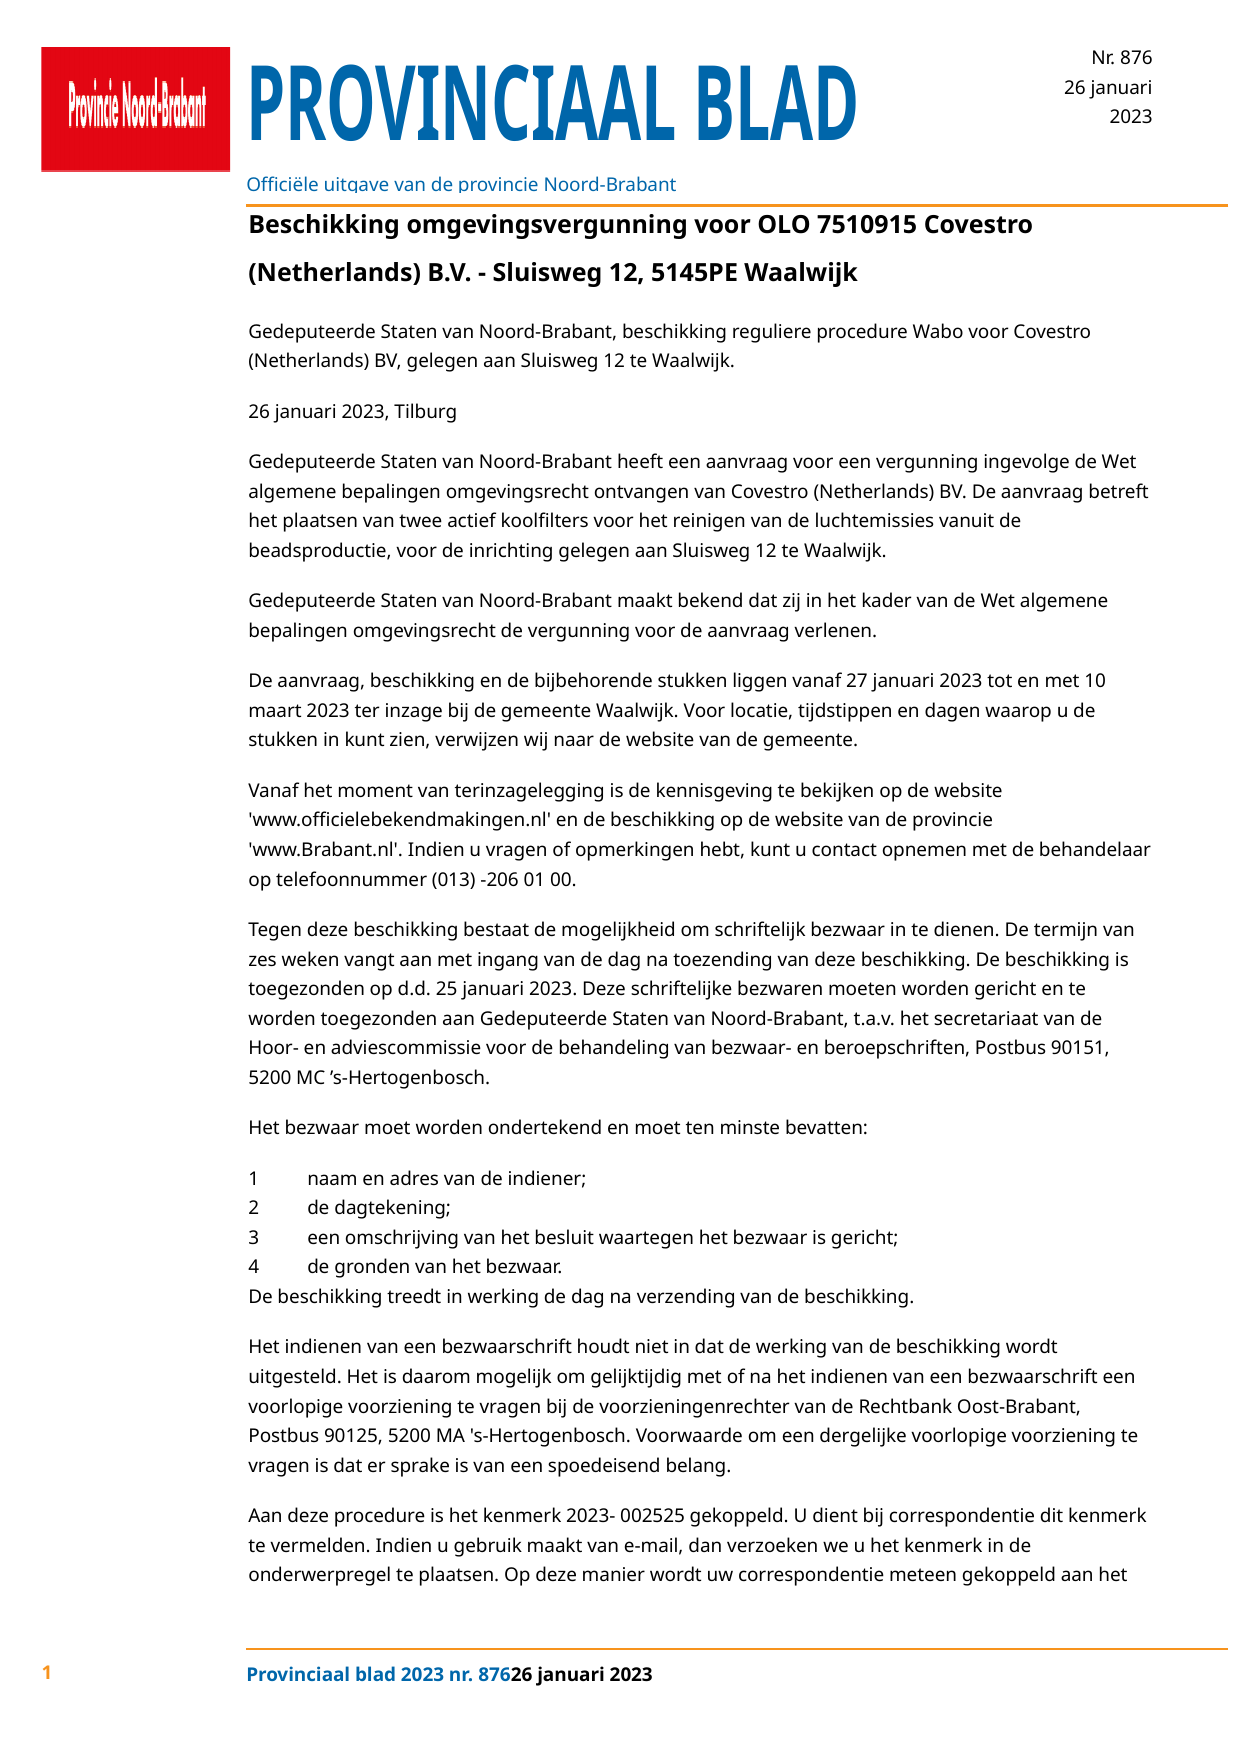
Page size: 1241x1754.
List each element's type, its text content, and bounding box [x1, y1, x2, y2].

list de gronden van het bezwaar. [248, 1254, 1152, 1279]
text Gedeputeerde Staten van Noord-Brabant heeft een aanvraag voor een vergunning ingevolge de Wet algemene bepalingen omgevingsrecht ontvangen van Covestro (Netherlands) BV. De aanvraag betreft het plaatsen van twee actief koolfilters voor het reinigen van de luchtemissies vanuit de beadsproductie, voor de inrichting gelegen aan Sluisweg 12 te Waalwijk. [248, 448, 1152, 563]
text Beschikking omgevingsvergunning voor OLO 7510915 Covestro (Netherlands) B.V. - Sluisweg 12, 5145PE Waalwijk [248, 207, 1152, 288]
picture [41, 47, 231, 172]
text Het indienen van een bezwaarschrift houdt niet in dat de werking van de beschikking wordt uitgesteld. Het is daarom mogelijk om gelijktijdig met of na het indienen van een bezwaarschrift een voorlopige voorziening te vragen bij de voorzieningenrechter van de Rechtbank Oost-Brabant, Postbus 90125, 5200 MA 's-Hertogenbosch. Voorwaarde om een dergelijke voorlopige voorziening te vragen is dat er sprake is van een spoedeisend belang. [248, 1334, 1152, 1478]
list de dagtekening; [248, 1194, 1152, 1220]
text Tegen deze beschikking bestaat de mogelijkheid om schriftelijk bezwaar in te dienen. De termijn van zes weken vangt aan met ingang van de dag na toezending van deze beschikking. De beschikking is toegezonden op d.d. 25 januari 2023. Deze schriftelijke bezwaren moeten worden gericht en te worden toegezonden aan Gedeputeerde Staten van Noord-Brabant, t.a.v. het secretariaat van de Hoor- en adviescommissie voor de behandeling van bezwaar- en beroepschriften, Postbus 90151, 5200 MC ’s-Hertogenbosch. [248, 916, 1152, 1090]
text Aan deze procedure is het kenmerk 2023- 002525 gekoppeld. U dient bij correspondentie dit kenmerk te vermelden. Indien u gebruik maakt van e-mail, dan verzoeken we u het kenmerk in de onderwerpregel te plaatsen. Op deze manier wordt uw correspondentie meteen gekoppeld aan het [248, 1502, 1152, 1587]
text Het bezwaar moet worden ondertekend en moet ten minste bevatten: [248, 1114, 1152, 1140]
list een omschrijving van het besluit waartegen het bezwaar is gericht; [248, 1224, 1152, 1250]
text De aanvraag, beschikking en de bijbehorende stukken liggen vanaf 27 januari 2023 tot en met 10 maart 2023 ter inzage bij de gemeente Waalwijk. Voor locatie, tijdstippen en dagen waarop u de stukken in kunt zien, verwijzen wij naar de website van de gemeente. [248, 667, 1152, 752]
text De beschikking treedt in werking de dag na verzending van de beschikking. [248, 1283, 1152, 1309]
text Vanaf het moment van terinzagelegging is de kennisgeving te bekijken op de website 'www.officielebekendmakingen.nl' en de beschikking op de website van de provincie 'www.Brabant.nl'. Indien u vragen of opmerkingen hebt, kunt u contact opnemen met de behandelaar op telefoonnummer (013) -206 01 00. [248, 777, 1152, 892]
list naam en adres van de indiener; [248, 1165, 1152, 1191]
text 26 januari 2023, Tilburg [248, 398, 1152, 424]
text Gedeputeerde Staten van Noord-Brabant maakt bekend dat zij in het kader van de Wet algemene bepalingen omgevingsrecht de vergunning voor de aanvraag verlenen. [248, 587, 1152, 643]
text Gedeputeerde Staten van Noord-Brabant, beschikking reguliere procedure Wabo voor Covestro (Netherlands) BV, gelegen aan Sluisweg 12 te Waalwijk. [248, 318, 1152, 373]
